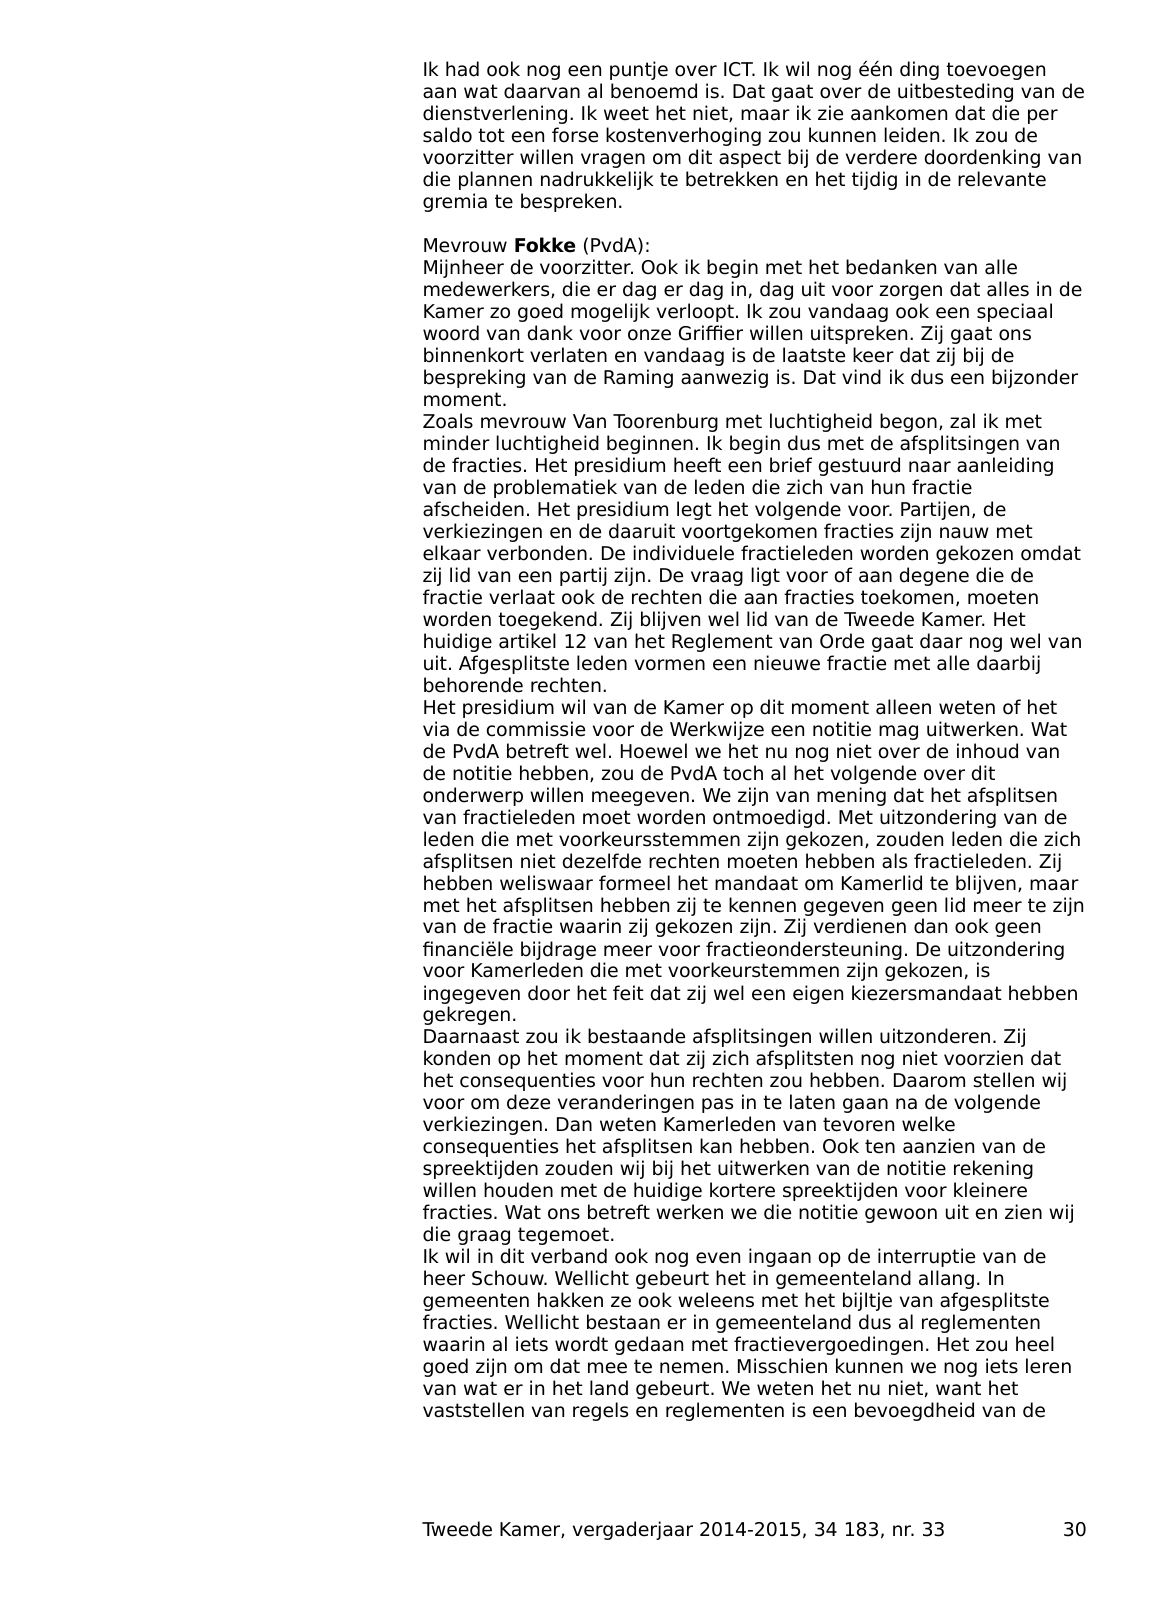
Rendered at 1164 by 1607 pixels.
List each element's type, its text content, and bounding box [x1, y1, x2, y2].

text Ik had ook nog een puntje over ICT. Ik wil nog één ding toevoegen aan wat daarvan al benoemd is. Dat gaat over de uitbesteding van de dienstverlening. Ik weet het niet, maar ik zie aankomen dat die per saldo tot een forse kostenverhoging zou kunnen leiden. Ik zou de voorzitter willen vragen om dit aspect bij de verdere doordenking van die plannen nadrukkelijk te betrekken en het tijdig in de relevante gremia te bespreken. [422, 59, 1087, 213]
text Het presidium wil van de Kamer op dit moment alleen weten of het via de commissie voor de Werkwijze een notitie mag uitwerken. Wat de PvdA betreft wel. Hoewel we het nu nog niet over de inhoud van de notitie hebben, zou de PvdA toch al het volgende over dit onderwerp willen meegeven. We zijn van mening dat het afsplitsen van fractieleden moet worden ontmoedigd. Met uitzondering van de leden die met voorkeursstemmen zijn gekozen, zouden leden die zich afsplitsen niet dezelfde rechten moeten hebben als fractieleden. Zij hebben weliswaar formeel het mandaat om Kamerlid te blijven, maar met het afsplitsen hebben zij te kennen gegeven geen lid meer te zijn van de fractie waarin zij gekozen zijn. Zij verdienen dan ook geen financiële bijdrage meer voor fractieondersteuning. De uitzondering voor Kamerleden die met voorkeurstemmen zijn gekozen, is ingegeven door het feit dat zij wel een eigen kiezersmandaat hebben gekregen. [422, 697, 1087, 1026]
text Ik wil in dit verband ook nog even ingaan op de interruptie van de heer Schouw. Wellicht gebeurt het in gemeenteland allang. In gemeenten hakken ze ook weleens met het bijltje van afgesplitste fracties. Wellicht bestaan er in gemeenteland dus al reglementen waarin al iets wordt gedaan met fractievergoedingen. Het zou heel goed zijn om dat mee te nemen. Misschien kunnen we nog iets leren van wat er in het land gebeurt. We weten het nu niet, want het vaststellen van regels en reglementen is een bevoegdheid van de [422, 1246, 1087, 1422]
text Daarnaast zou ik bestaande afsplitsingen willen uitzonderen. Zij konden op het moment dat zij zich afsplitsten nog niet voorzien dat het consequenties voor hun rechten zou hebben. Daarom stellen wij voor om deze veranderingen pas in te laten gaan na de volgende verkiezingen. Dan weten Kamerleden van tevoren welke consequenties het afsplitsen kan hebben. Ook ten aanzien van de spreektijden zouden wij bij het uitwerken van de notitie rekening willen houden met de huidige kortere spreektijden voor kleinere fracties. Wat ons betreft werken we die notitie gewoon uit en zien wij die graag tegemoet. [422, 1026, 1087, 1246]
text Zoals mevrouw Van Toorenburg met luchtigheid begon, zal ik met minder luchtigheid beginnen. Ik begin dus met de afsplitsingen van de fracties. Het presidium heeft een brief gestuurd naar aanleiding van de problematiek van de leden die zich van hun fractie afscheiden. Het presidium legt het volgende voor. Partijen, de verkiezingen en de daaruit voortgekomen fracties zijn nauw met elkaar verbonden. De individuele fractieleden worden gekozen omdat zij lid van een partij zijn. De vraag ligt voor of aan degene die de fractie verlaat ook de rechten die aan fracties toekomen, moeten worden toegekend. Zij blijven wel lid van de Tweede Kamer. Het huidige artikel 12 van het Reglement van Orde gaat daar nog wel van uit. Afgesplitste leden vormen een nieuwe fractie met alle daarbij behorende rechten. [422, 411, 1087, 697]
text Mevrouw Fokke (PvdA): [422, 235, 1087, 257]
text Mijnheer de voorzitter. Ook ik begin met het bedanken van alle medewerkers, die er dag er dag in, dag uit voor zorgen dat alles in de Kamer zo goed mogelijk verloopt. Ik zou vandaag ook een speciaal woord van dank voor onze Griffier willen uitspreken. Zij gaat ons binnenkort verlaten en vandaag is de laatste keer dat zij bij de bespreking van de Raming aanwezig is. Dat vind ik dus een bijzonder moment. [422, 257, 1087, 411]
